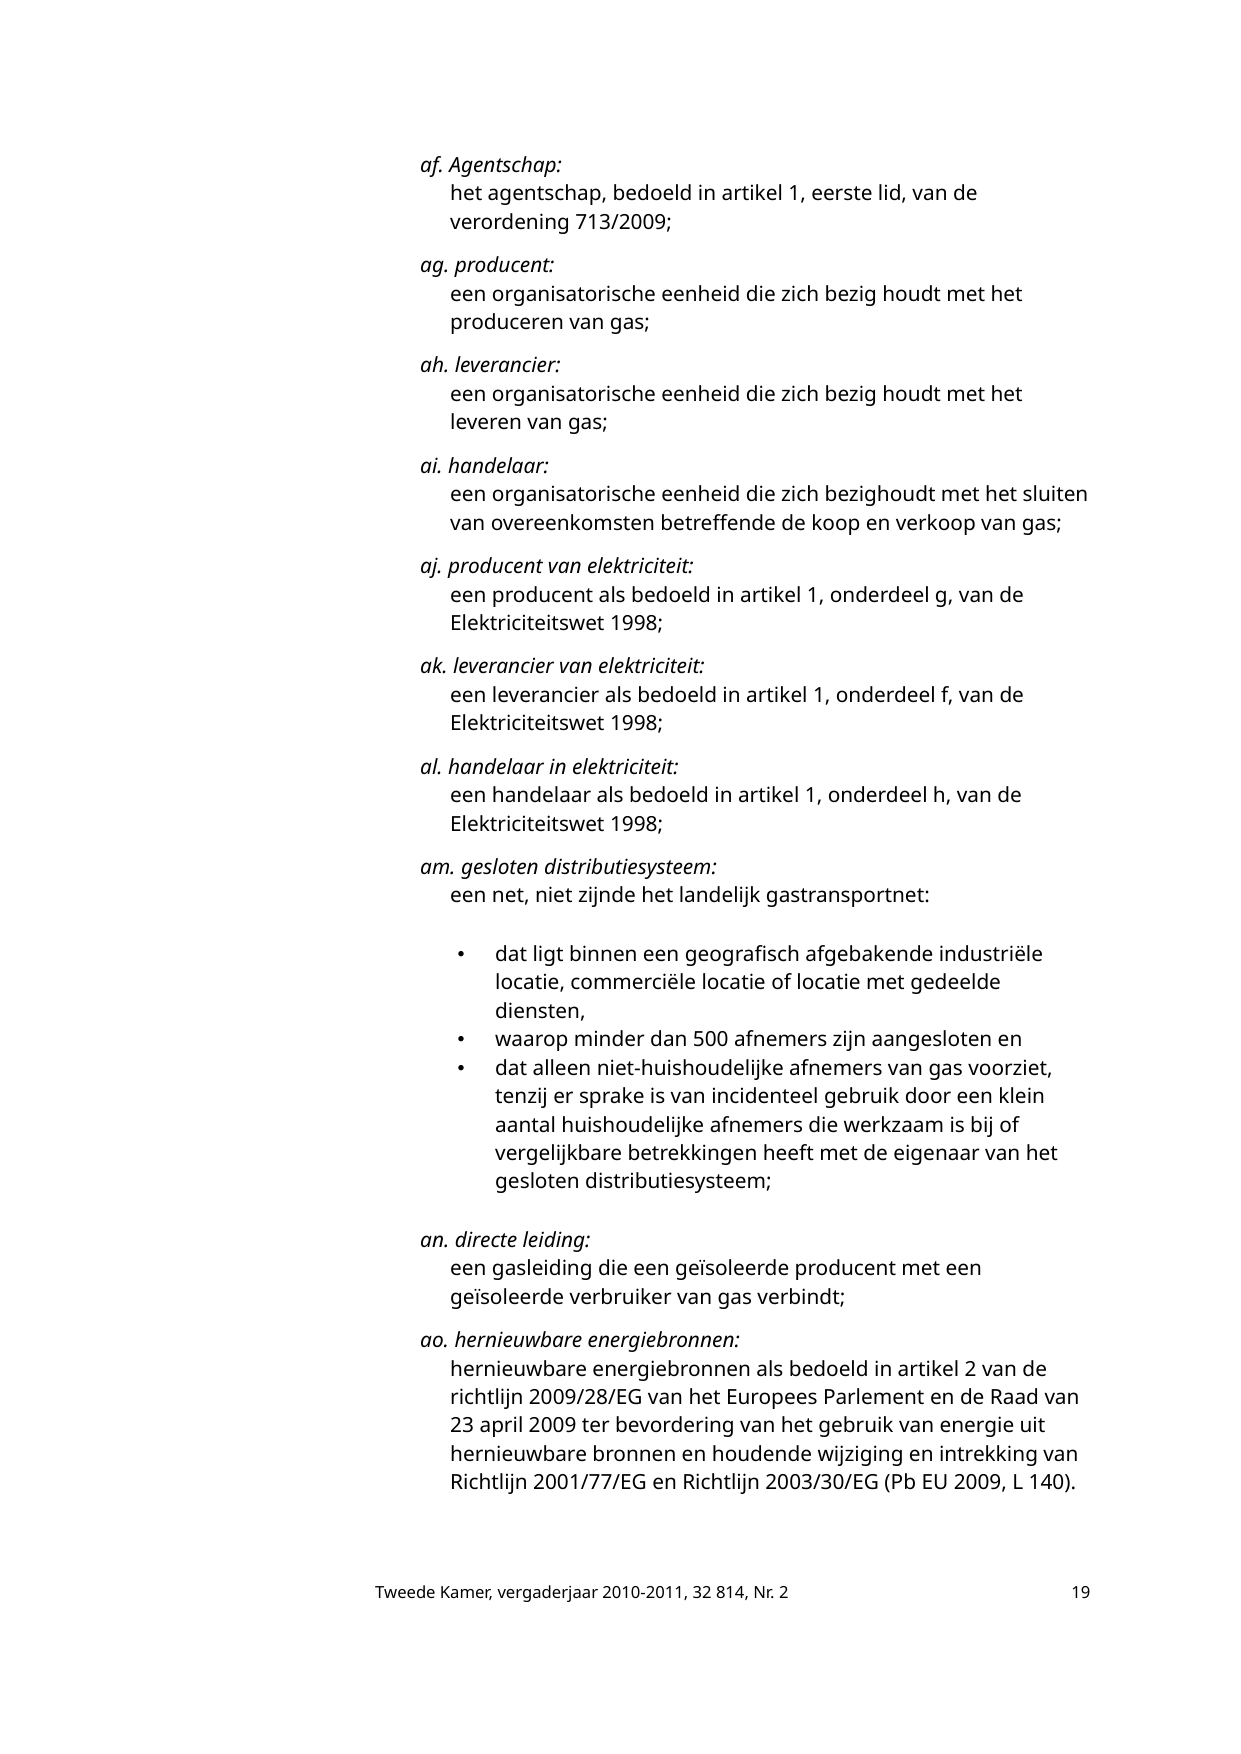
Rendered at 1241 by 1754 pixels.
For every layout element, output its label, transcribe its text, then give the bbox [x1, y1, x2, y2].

text ao. hernieuwbare energiebronnen: [420, 1325, 1090, 1354]
text ai. handelaar: [420, 451, 1090, 479]
text een leverancier als bedoeld in artikel 1, onderdeel f, van de Elektriciteitswet 1998; [450, 680, 1090, 737]
list dat alleen niet-huishoudelijke afnemers van gas voorziet, tenzij er sprake is van incidenteel gebruik door een klein aantal huishoudelijke afnemers die werkzaam is bij of vergelijkbare betrekkingen heeft met de eigenaar van het gesloten distributiesysteem; [457, 1053, 1090, 1195]
text een organisatorische eenheid die zich bezighoudt met het sluiten van overeenkomsten betreffende de koop en verkoop van gas; [450, 479, 1090, 536]
text an. directe leiding: [420, 1225, 1090, 1253]
text een producent als bedoeld in artikel 1, onderdeel g, van de Elektriciteitswet 1998; [450, 580, 1090, 637]
text aj. producent van elektriciteit: [420, 551, 1090, 580]
text al. handelaar in elektriciteit: [420, 752, 1090, 780]
text een net, niet zijnde het landelijk gastransportnet: [450, 881, 1090, 909]
text een handelaar als bedoeld in artikel 1, onderdeel h, van de Elektriciteitswet 1998; [450, 780, 1090, 837]
list dat ligt binnen een geografisch afgebakende industriële locatie, commerciële locatie of locatie met gedeelde diensten, [457, 939, 1090, 1024]
text ag. producent: [420, 250, 1090, 279]
list waarop minder dan 500 afnemers zijn aangesloten en [457, 1024, 1090, 1053]
text af. Agentschap: [420, 150, 1090, 178]
text hernieuwbare energiebronnen als bedoeld in artikel 2 van de richtlijn 2009/28/EG van het Europees Parlement en de Raad van 23 april 2009 ter bevordering van het gebruik van energie uit hernieuwbare bronnen en houdende wijziging en intrekking van Richtlijn 2001/77/EG en Richtlijn 2003/30/EG (Pb EU 2009, L 140). [450, 1354, 1090, 1496]
text ak. leverancier van elektriciteit: [420, 652, 1090, 680]
text het agentschap, bedoeld in artikel 1, eerste lid, van de verordening 713/2009; [450, 178, 1090, 235]
text een organisatorische eenheid die zich bezig houdt met het leveren van gas; [450, 379, 1090, 436]
text am. gesloten distributiesysteem: [420, 852, 1090, 881]
text een organisatorische eenheid die zich bezig houdt met het produceren van gas; [450, 279, 1090, 336]
text ah. leverancier: [420, 351, 1090, 379]
text een gasleiding die een geïsoleerde producent met een geïsoleerde verbruiker van gas verbindt; [450, 1253, 1090, 1310]
